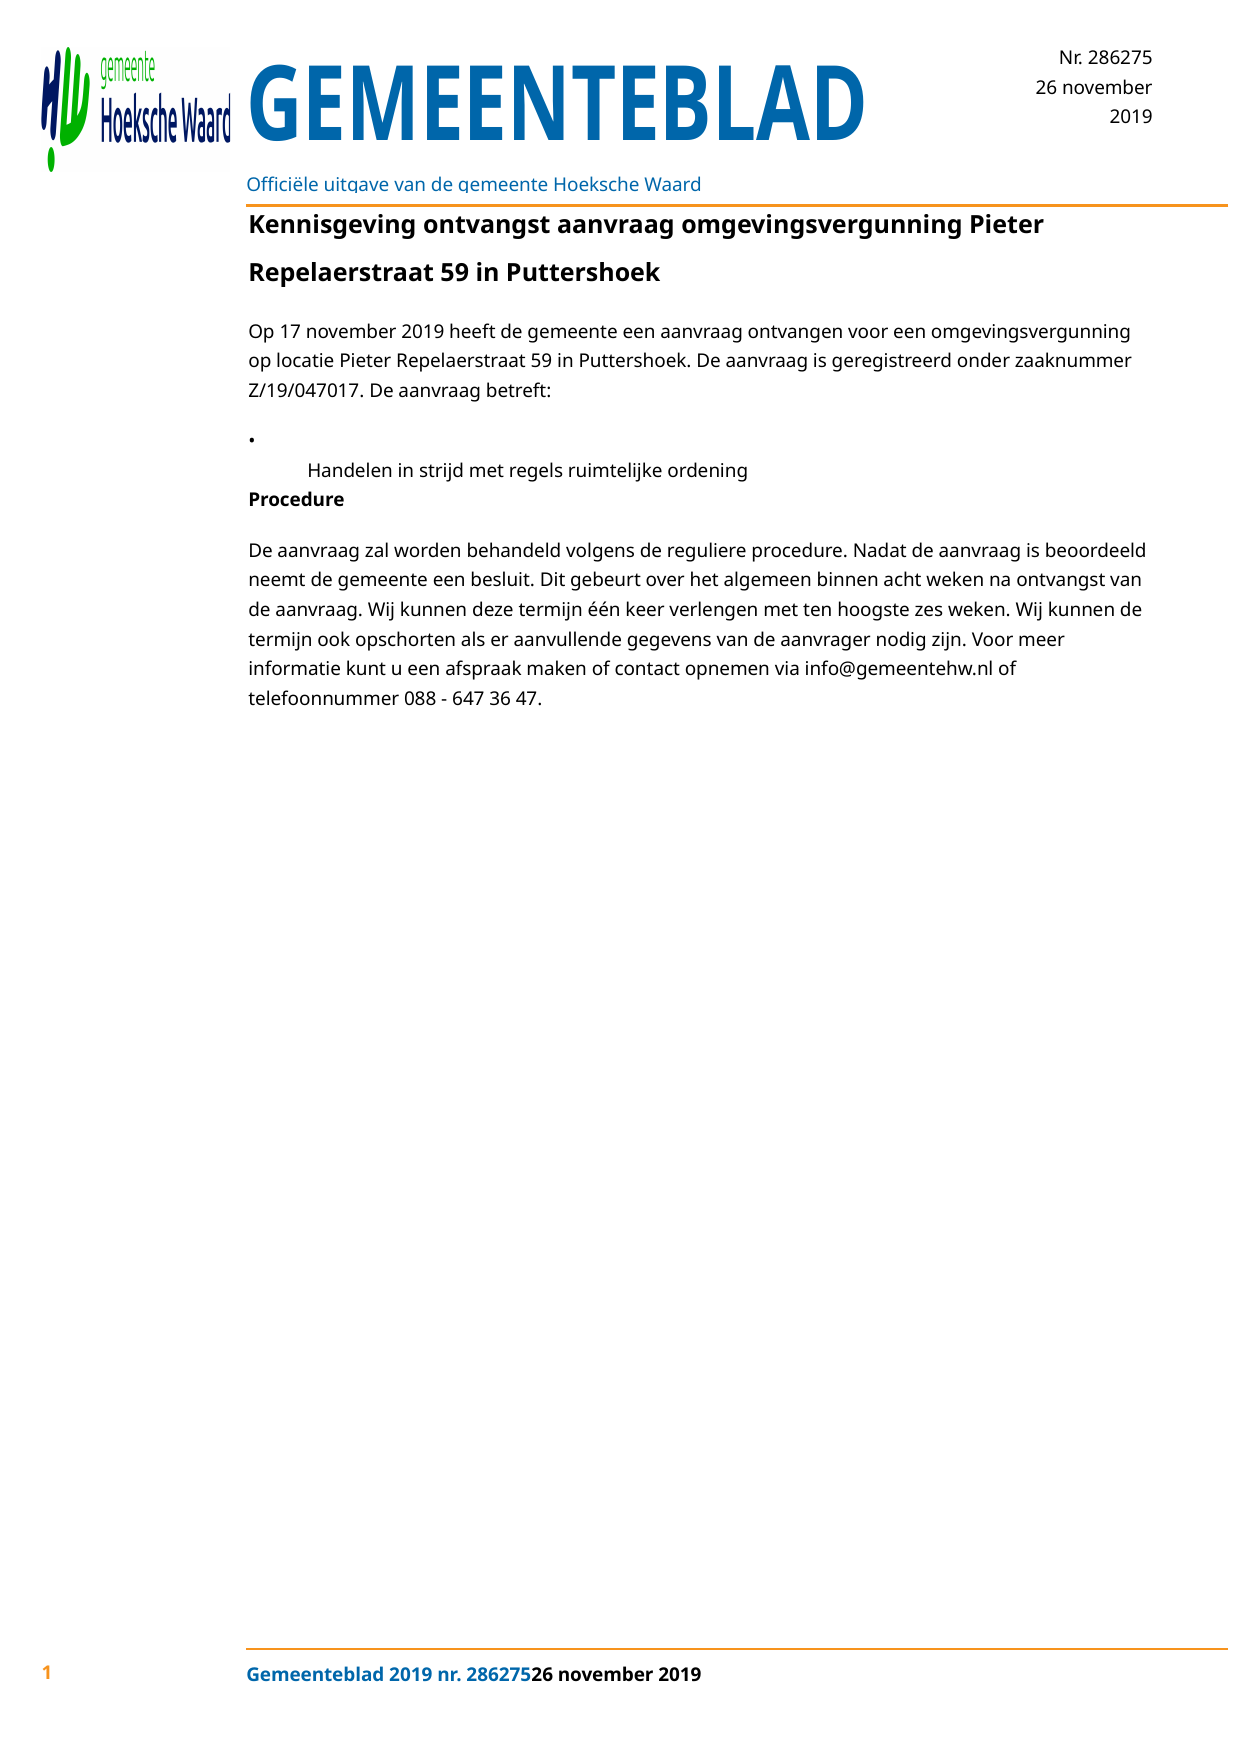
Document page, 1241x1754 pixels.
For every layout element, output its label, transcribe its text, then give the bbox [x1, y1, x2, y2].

text Procedure [248, 487, 1152, 512]
picture [41, 47, 231, 172]
text Kennisgeving ontvangst aanvraag omgevingsvergunning Pieter Repelaerstraat 59 in Puttershoek [248, 207, 1152, 288]
text De aanvraag zal worden behandeld volgens de reguliere procedure. Nadat de aanvraag is beoordeeld neemt de gemeente een besluit. Dit gebeurt over het algemeen binnen acht weken na ontvangst van de aanvraag. Wij kunnen deze termijn één keer verlengen met ten hoogste zes weken. Wij kunnen de termijn ook opschorten als er aanvullende gegevens van de aanvrager nodig zijn. Voor meer informatie kunt u een afspraak maken of contact opnemen via info@gemeentehw.nl of telefoonnummer 088 - 647 36 47. [248, 537, 1152, 711]
list Handelen in strijd met regels ruimtelijke ordening [248, 457, 1152, 483]
text Op 17 november 2019 heeft de gemeente een aanvraag ontvangen voor een omgevingsvergunning op locatie Pieter Repelaerstraat 59 in Puttershoek. De aanvraag is geregistreerd onder zaaknummer Z/19/047017. De aanvraag betreft: [248, 318, 1152, 403]
